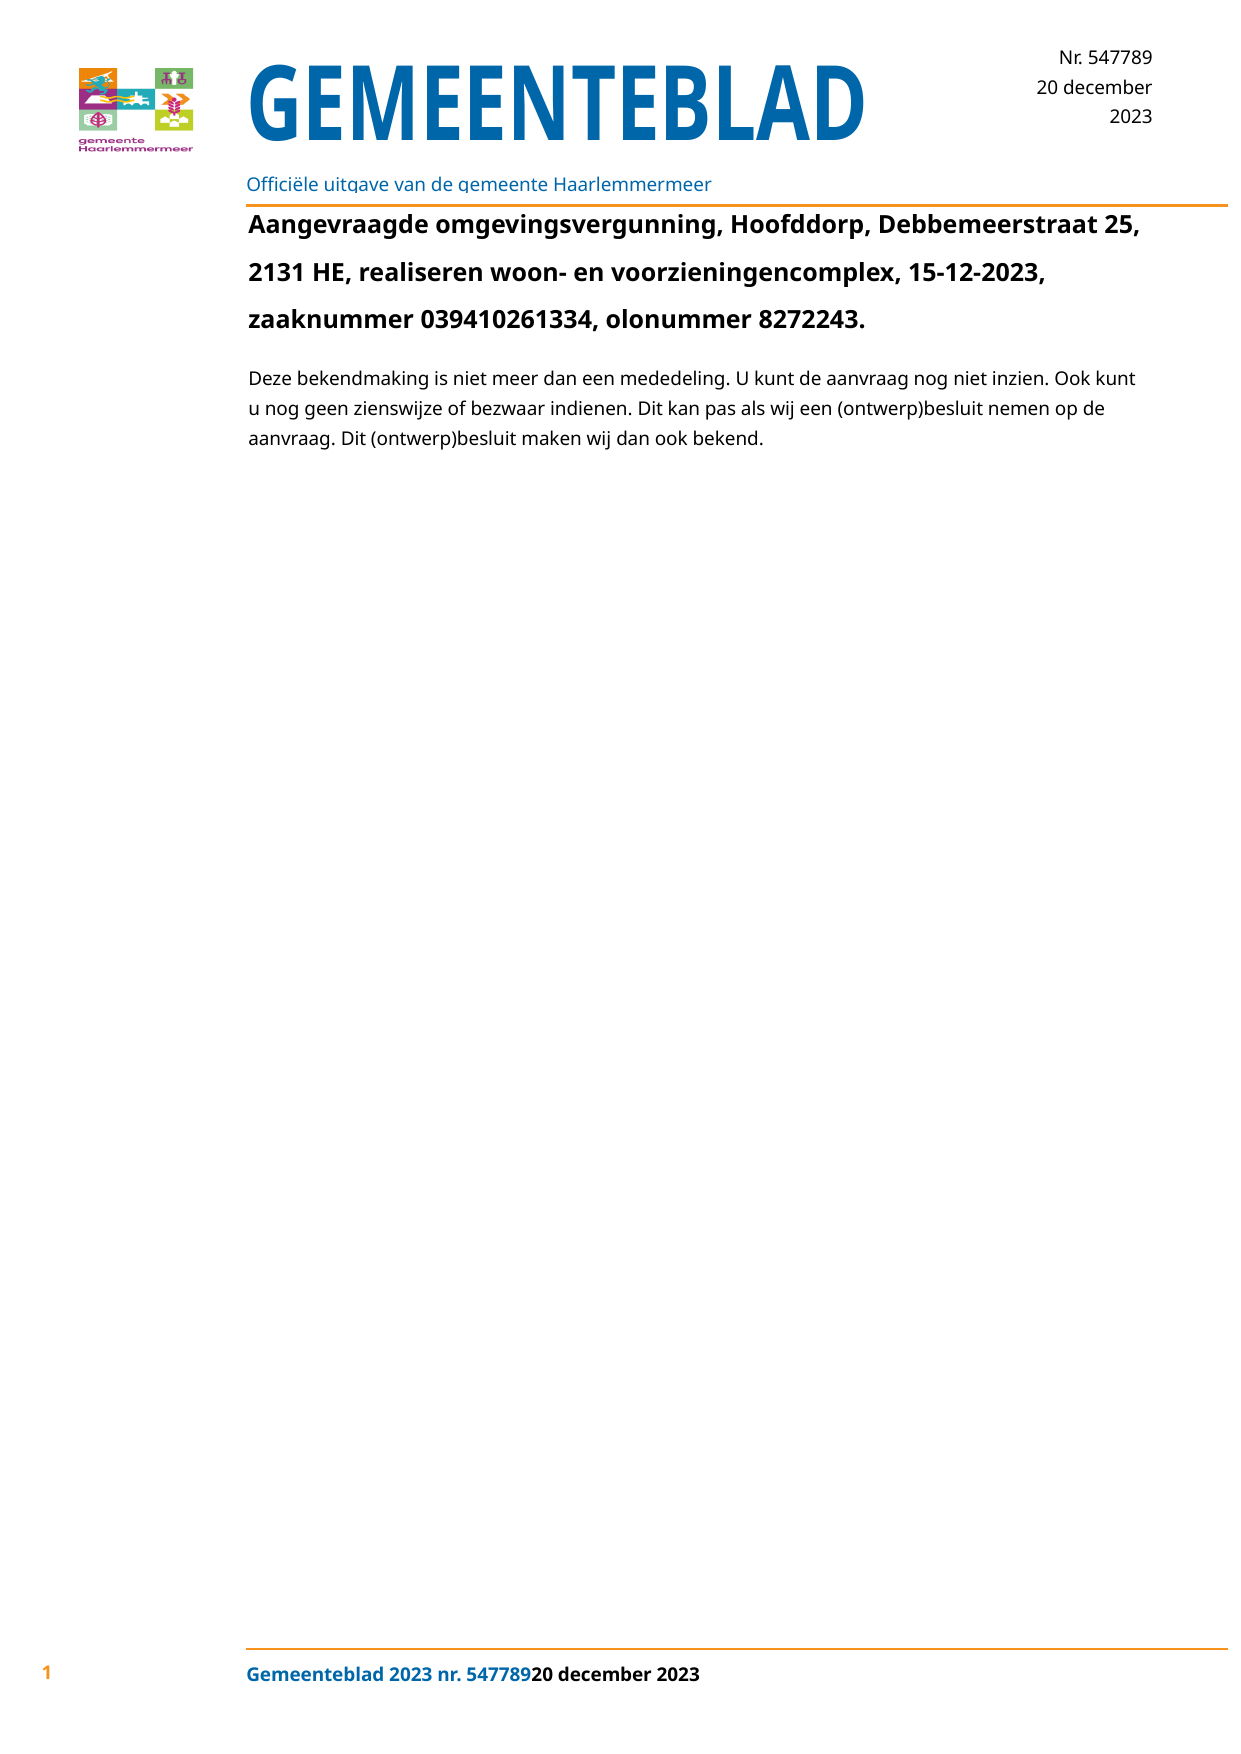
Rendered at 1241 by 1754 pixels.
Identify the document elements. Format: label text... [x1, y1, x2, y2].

text Aangevraagde omgevingsvergunning, Hoofddorp, Debbemeerstraat 25, 2131 HE, realiseren woon- en voorzieningencomplex, 15-12-2023, zaaknummer 039410261334, olonummer 8272243. [248, 207, 1152, 336]
text Deze bekendmaking is niet meer dan een mededeling. U kunt de aanvraag nog niet inzien. Ook kunt u nog geen zienswijze of bezwaar indienen. Dit kan pas als wij een (ontwerp)besluit nemen op de aanvraag. Dit (ontwerp)besluit maken wij dan ook bekend. [248, 366, 1152, 450]
picture [41, 47, 231, 172]
